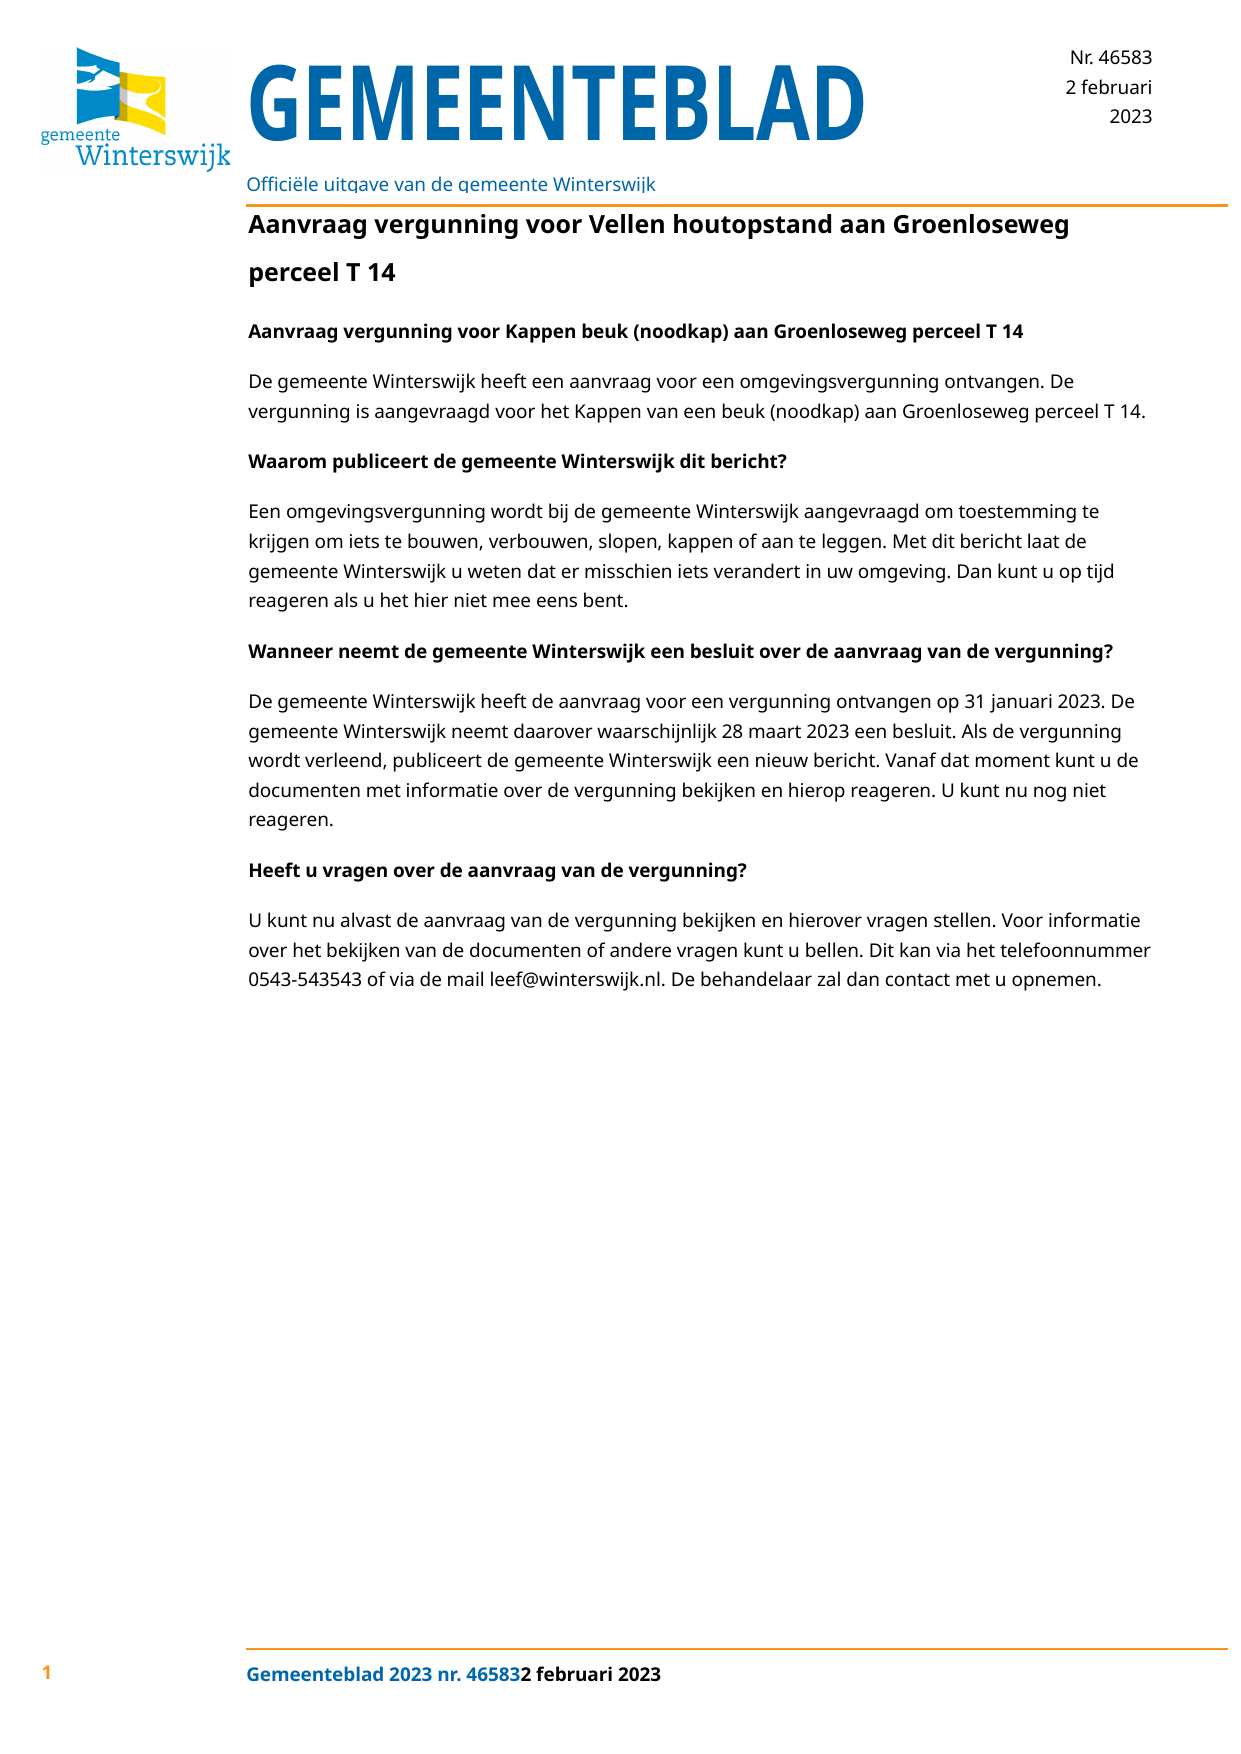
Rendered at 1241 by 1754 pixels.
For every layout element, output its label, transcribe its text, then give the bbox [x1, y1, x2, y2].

text Heeft u vragen over de aanvraag van de vergunning? [248, 857, 1152, 883]
text Aanvraag vergunning voor Vellen houtopstand aan Groenloseweg perceel T 14 [248, 207, 1152, 288]
picture [225, 153, 231, 162]
text Waarom publiceert de gemeente Winterswijk dit bericht? [248, 448, 1152, 474]
text Een omgevingsvergunning wordt bij de gemeente Winterswijk aangevraagd om toestemming te krijgen om iets te bouwen, verbouwen, slopen, kappen of aan te leggen. Met dit bericht laat de gemeente Winterswijk u weten dat er misschien iets verandert in uw omgeving. Dan kunt u op tijd reageren als u het hier niet mee eens bent. [248, 499, 1152, 613]
picture [41, 47, 231, 172]
text Wanneer neemt de gemeente Winterswijk een besluit over de aanvraag van de vergunning? [248, 638, 1152, 664]
text De gemeente Winterswijk heeft de aanvraag voor een vergunning ontvangen op 31 januari 2023. De gemeente Winterswijk neemt daarover waarschijnlijk 28 maart 2023 een besluit. Als de vergunning wordt verleend, publiceert de gemeente Winterswijk een nieuw bericht. Vanaf dat moment kunt u de documenten met informatie over de vergunning bekijken en hierop reageren. U kunt nu nog niet reageren. [248, 688, 1152, 832]
text De gemeente Winterswijk heeft een aanvraag voor een omgevingsvergunning ontvangen. De vergunning is aangevraagd voor het Kappen van een beuk (noodkap) aan Groenloseweg perceel T 14. [248, 368, 1152, 424]
text U kunt nu alvast de aanvraag van de vergunning bekijken en hierover vragen stellen. Voor informatie over het bekijken van de documenten of andere vragen kunt u bellen. Dit kan via het telefoonnummer 0543-543543 of via de mail leef@winterswijk.nl. De behandelaar zal dan contact met u opnemen. [248, 907, 1152, 992]
text Aanvraag vergunning voor Kappen beuk (noodkap) aan Groenloseweg perceel T 14 [248, 318, 1152, 344]
